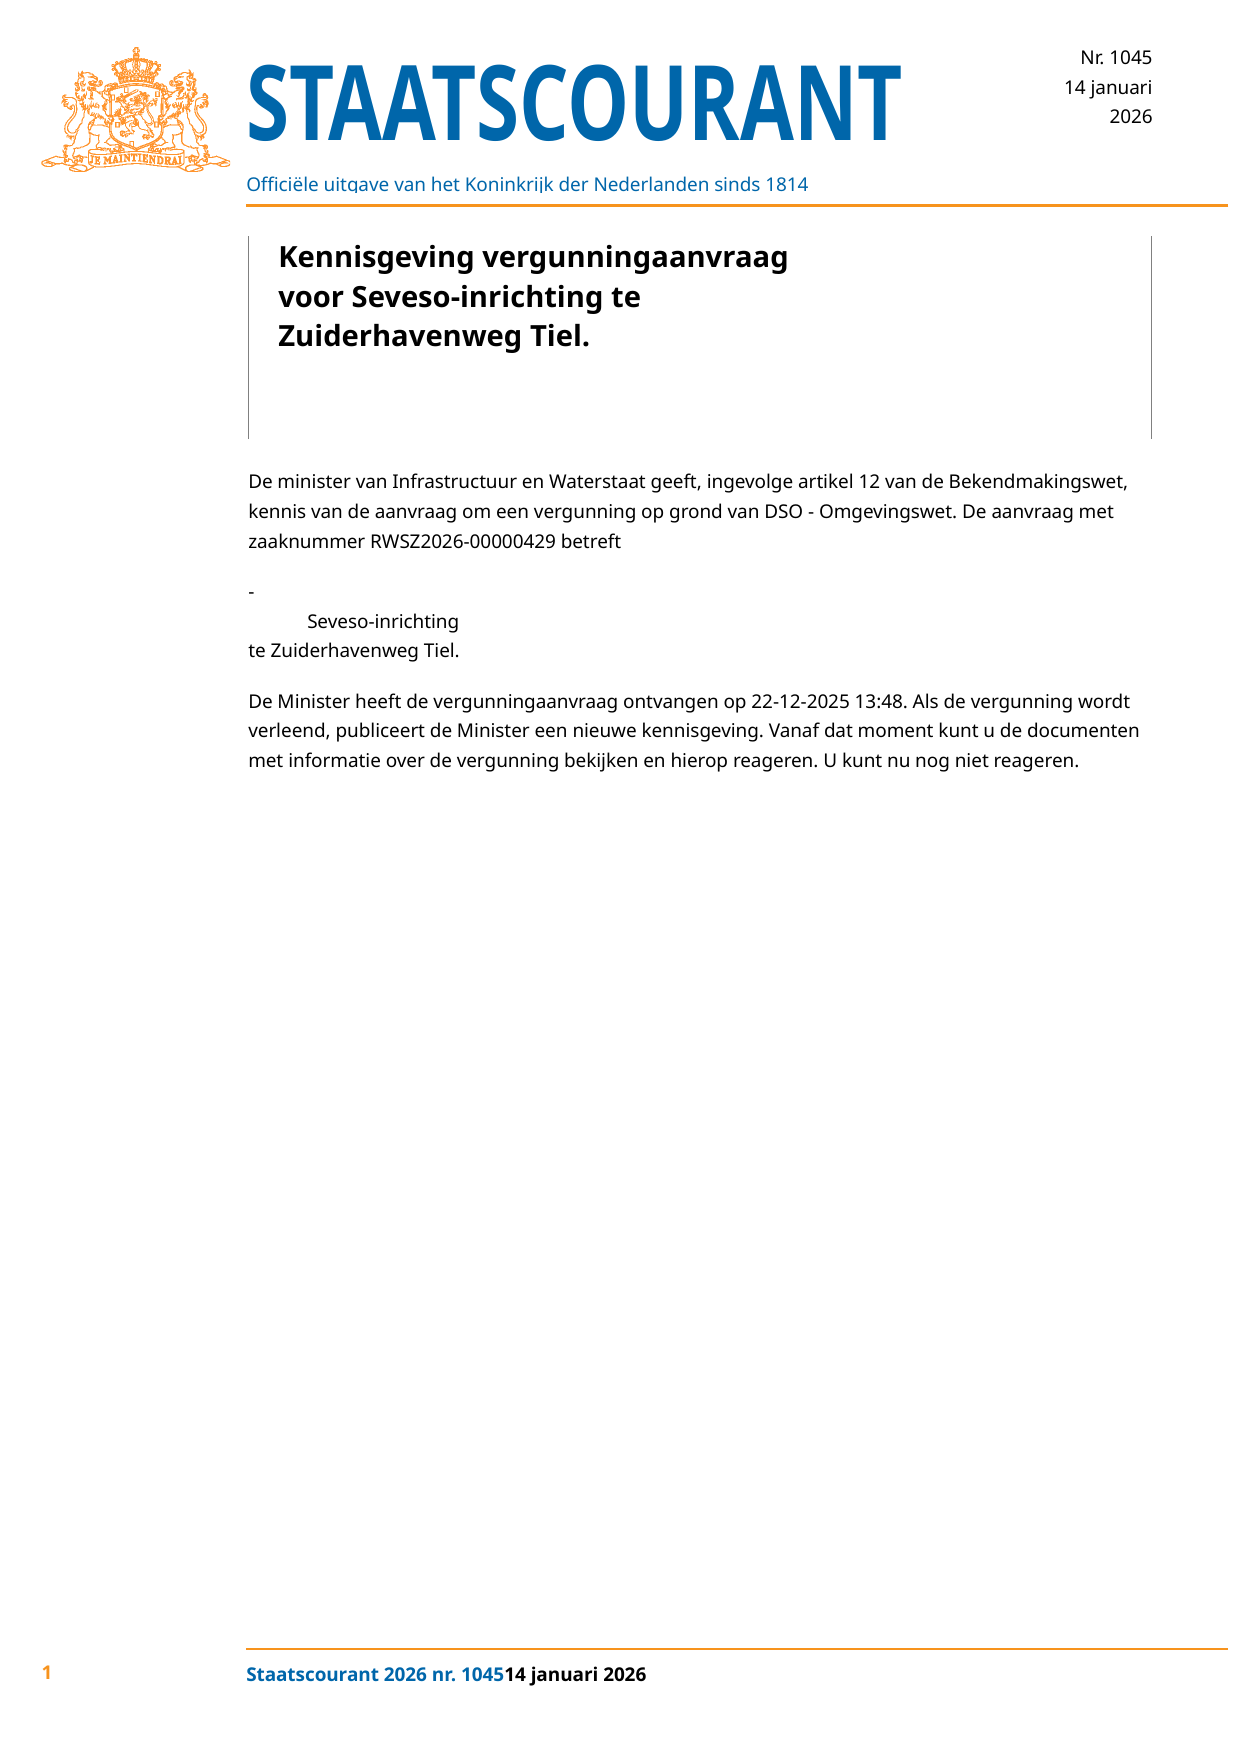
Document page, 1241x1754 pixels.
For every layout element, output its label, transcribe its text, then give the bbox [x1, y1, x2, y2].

table_header [1090, 236, 1151, 413]
picture [41, 47, 231, 172]
text te Zuiderhavenweg Tiel. [248, 637, 1152, 663]
text De minister van Infrastructuur en Waterstaat geeft, ingevolge artikel 12 van de Bekendmakingswet, kennis van de aanvraag om een vergunning op grond van DSO - Omgevingswet. De aanvraag met zaaknummer RWSZ2026-00000429 betreft [248, 469, 1152, 553]
picture [912, 236, 1090, 414]
table_header [850, 236, 912, 413]
table_header [850, 414, 1151, 439]
text De Minister heeft de vergunningaanvraag ontvangen op 22-12-2025 13:48. Als de vergunning wordt verleend, publiceert de Minister een nieuwe kennisgeving. Vanaf dat moment kunt u de documenten met informatie over de vergunning bekijken en hierop reageren. U kunt nu nog niet reageren. [248, 688, 1152, 773]
table_header Kennisgeving vergunningaanvraag voor Seveso-inrichting te Zuiderhavenweg Tiel. [249, 236, 850, 439]
list Seveso-inrichting [248, 608, 1152, 633]
